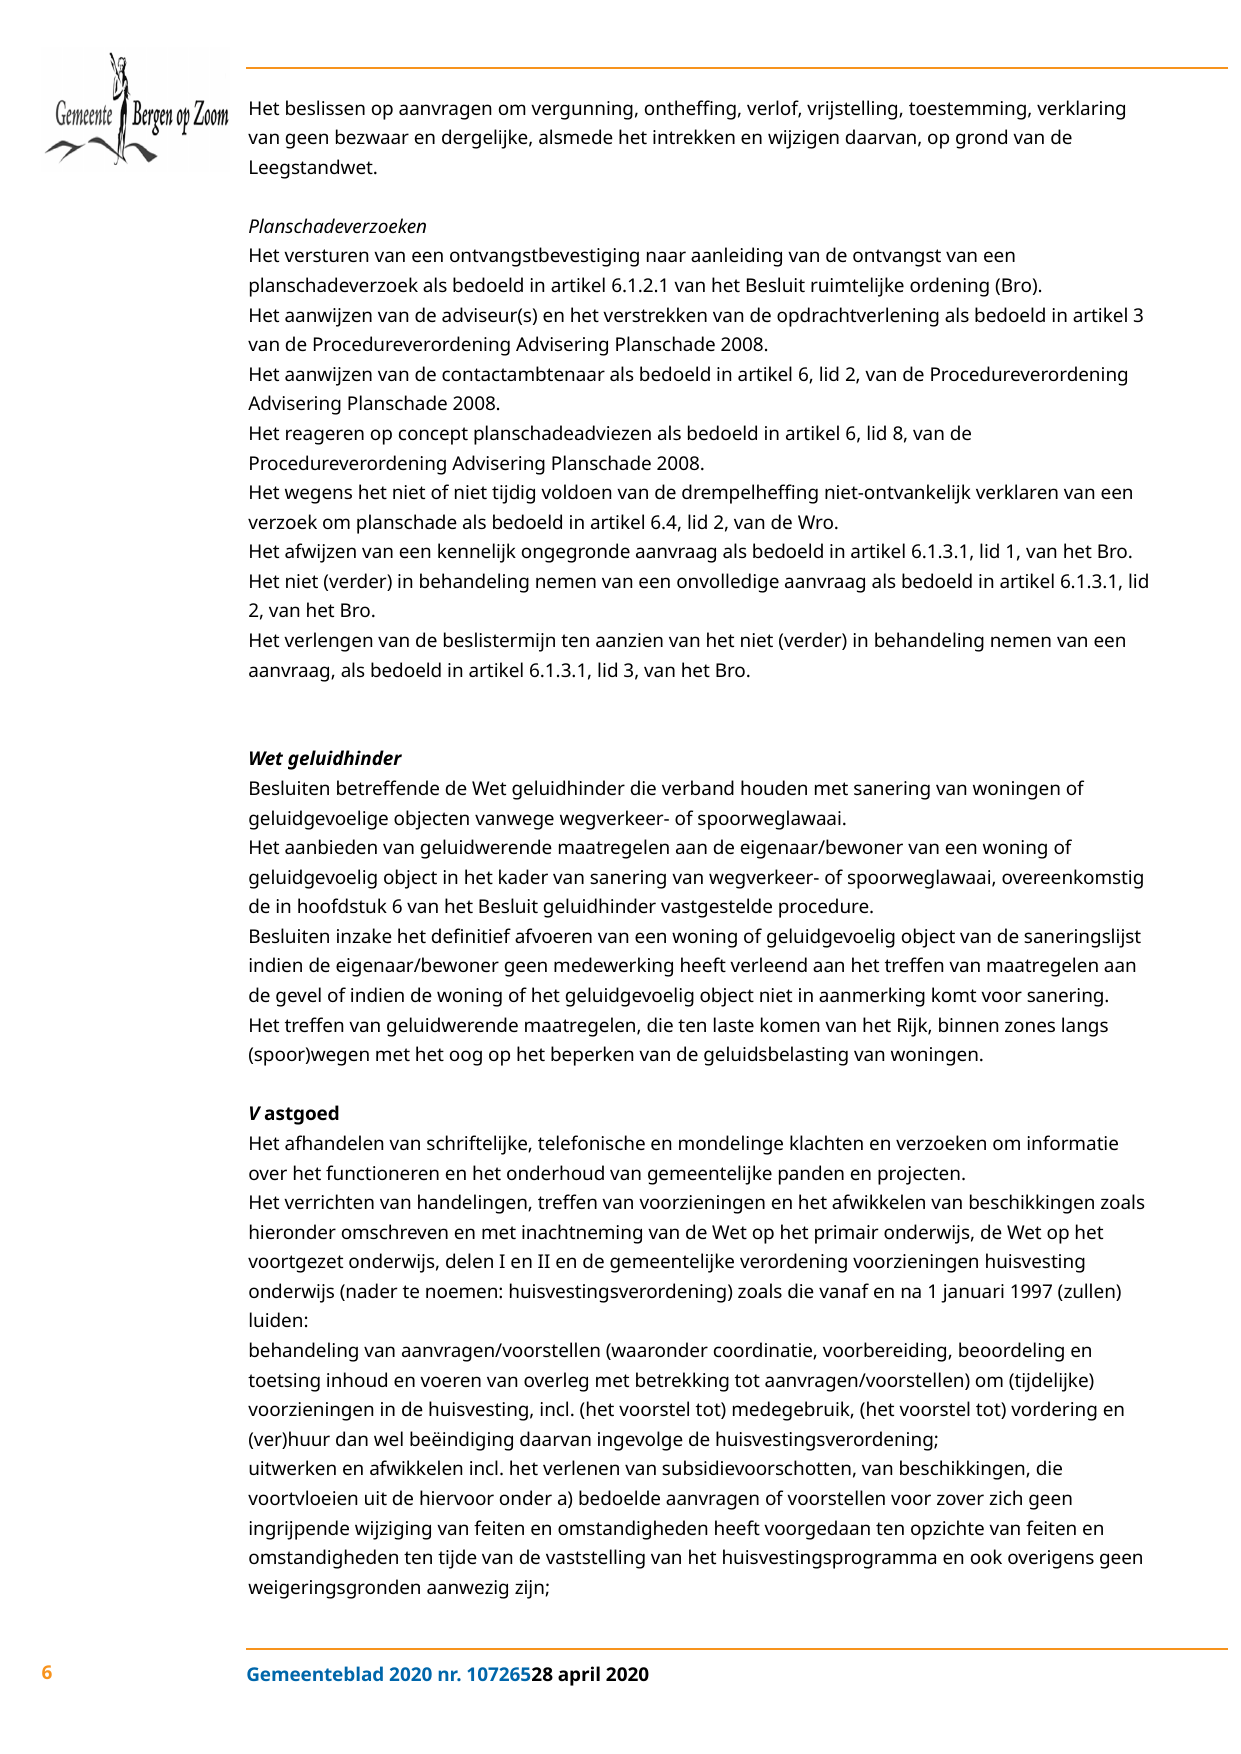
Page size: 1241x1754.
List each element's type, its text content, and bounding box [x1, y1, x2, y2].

text Wet geluidhinder [248, 746, 1152, 771]
text Het wegens het niet of niet tijdig voldoen van de drempelheffing niet-ontvankelijk verklaren van een verzoek om planschade als bedoeld in artikel 6.4, lid 2, van de Wro. [248, 479, 1152, 535]
text Het niet (verder) in behandeling nemen van een onvolledige aanvraag als bedoeld in artikel 6.1.3.1, lid 2, van het Bro. [248, 568, 1152, 623]
text Het beslissen op aanvragen om vergunning, ontheffing, verlof, vrijstelling, toestemming, verklaring van geen bezwaar en dergelijke, alsmede het intrekken en wijzigen daarvan, op grond van de Leegstandwet. [248, 95, 1152, 180]
text Het verlengen van de beslistermijn ten aanzien van het niet (verder) in behandeling nemen van een aanvraag, als bedoeld in artikel 6.1.3.1, lid 3, van het Bro. [248, 627, 1152, 683]
text Het aanwijzen van de adviseur(s) en het verstrekken van de opdrachtverlening als bedoeld in artikel 3 van de Procedureverordening Advisering Planschade 2008. [248, 302, 1152, 357]
text Het afhandelen van schriftelijke, telefonische en mondelinge klachten en verzoeken om informatie over het functioneren en het onderhoud van gemeentelijke panden en projecten. [248, 1130, 1152, 1186]
text Planschadeverzoeken [248, 213, 1152, 239]
text V astgoed [248, 1101, 1152, 1126]
text Het verrichten van handelingen, treffen van voorzieningen en het afwikkelen van beschikkingen zoals hieronder omschreven en met inachtneming van de Wet op het primair onderwijs, de Wet op het voortgezet onderwijs, delen I en II en de gemeentelijke verordening voorzieningen huisvesting onderwijs (nader te noemen: huisvestingsverordening) zoals die vanaf en na 1 januari 1997 (zullen) luiden: [248, 1189, 1152, 1333]
text Besluiten inzake het definitief afvoeren van een woning of geluidgevoelig object van de saneringslijst indien de eigenaar/bewoner geen medewerking heeft verleend aan het treffen van maatregelen aan de gevel of indien de woning of het geluidgevoelig object niet in aanmerking komt voor sanering. [248, 923, 1152, 1008]
text behandeling van aanvragen/voorstellen (waaronder coordinatie, voorbereiding, beoordeling en toetsing inhoud en voeren van overleg met betrekking tot aanvragen/voorstellen) om (tijdelijke) voorzieningen in de huisvesting, incl. (het voorstel tot) medegebruik, (het voorstel tot) vordering en (ver)huur dan wel beëindiging daarvan ingevolge de huisvestingsverordening; [248, 1337, 1152, 1452]
picture [41, 47, 231, 172]
text Het treffen van geluidwerende maatregelen, die ten laste komen van het Rijk, binnen zones langs (spoor)wegen met het oog op het beperken van de geluidsbelasting van woningen. [248, 1012, 1152, 1067]
text uitwerken en afwikkelen incl. het verlenen van subsidievoorschotten, van beschikkingen, die voortvloeien uit de hiervoor onder a) bedoelde aanvragen of voorstellen voor zover zich geen ingrijpende wijziging van feiten en omstandigheden heeft voorgedaan ten opzichte van feiten en omstandigheden ten tijde van de vaststelling van het huisvestingsprogramma en ook overigens geen weigeringsgronden aanwezig zijn; [248, 1456, 1152, 1600]
text Het versturen van een ontvangstbevestiging naar aanleiding van de ontvangst van een planschadeverzoek als bedoeld in artikel 6.1.2.1 van het Besluit ruimtelijke ordening (Bro). [248, 243, 1152, 298]
text Het reageren op concept planschadeadviezen als bedoeld in artikel 6, lid 8, van de Procedureverordening Advisering Planschade 2008. [248, 420, 1152, 476]
text Het afwijzen van een kennelijk ongegronde aanvraag als bedoeld in artikel 6.1.3.1, lid 1, van het Bro. [248, 538, 1152, 564]
text Het aanwijzen van de contactambtenaar als bedoeld in artikel 6, lid 2, van de Procedureverordening Advisering Planschade 2008. [248, 361, 1152, 416]
text Het aanbieden van geluidwerende maatregelen aan de eigenaar/bewoner van een woning of geluidgevoelig object in het kader van sanering van wegverkeer- of spoorweglawaai, overeenkomstig de in hoofdstuk 6 van het Besluit geluidhinder vastgestelde procedure. [248, 834, 1152, 919]
text Besluiten betreffende de Wet geluidhinder die verband houden met sanering van woningen of geluidgevoelige objecten vanwege wegverkeer- of spoorweglawaai. [248, 775, 1152, 831]
